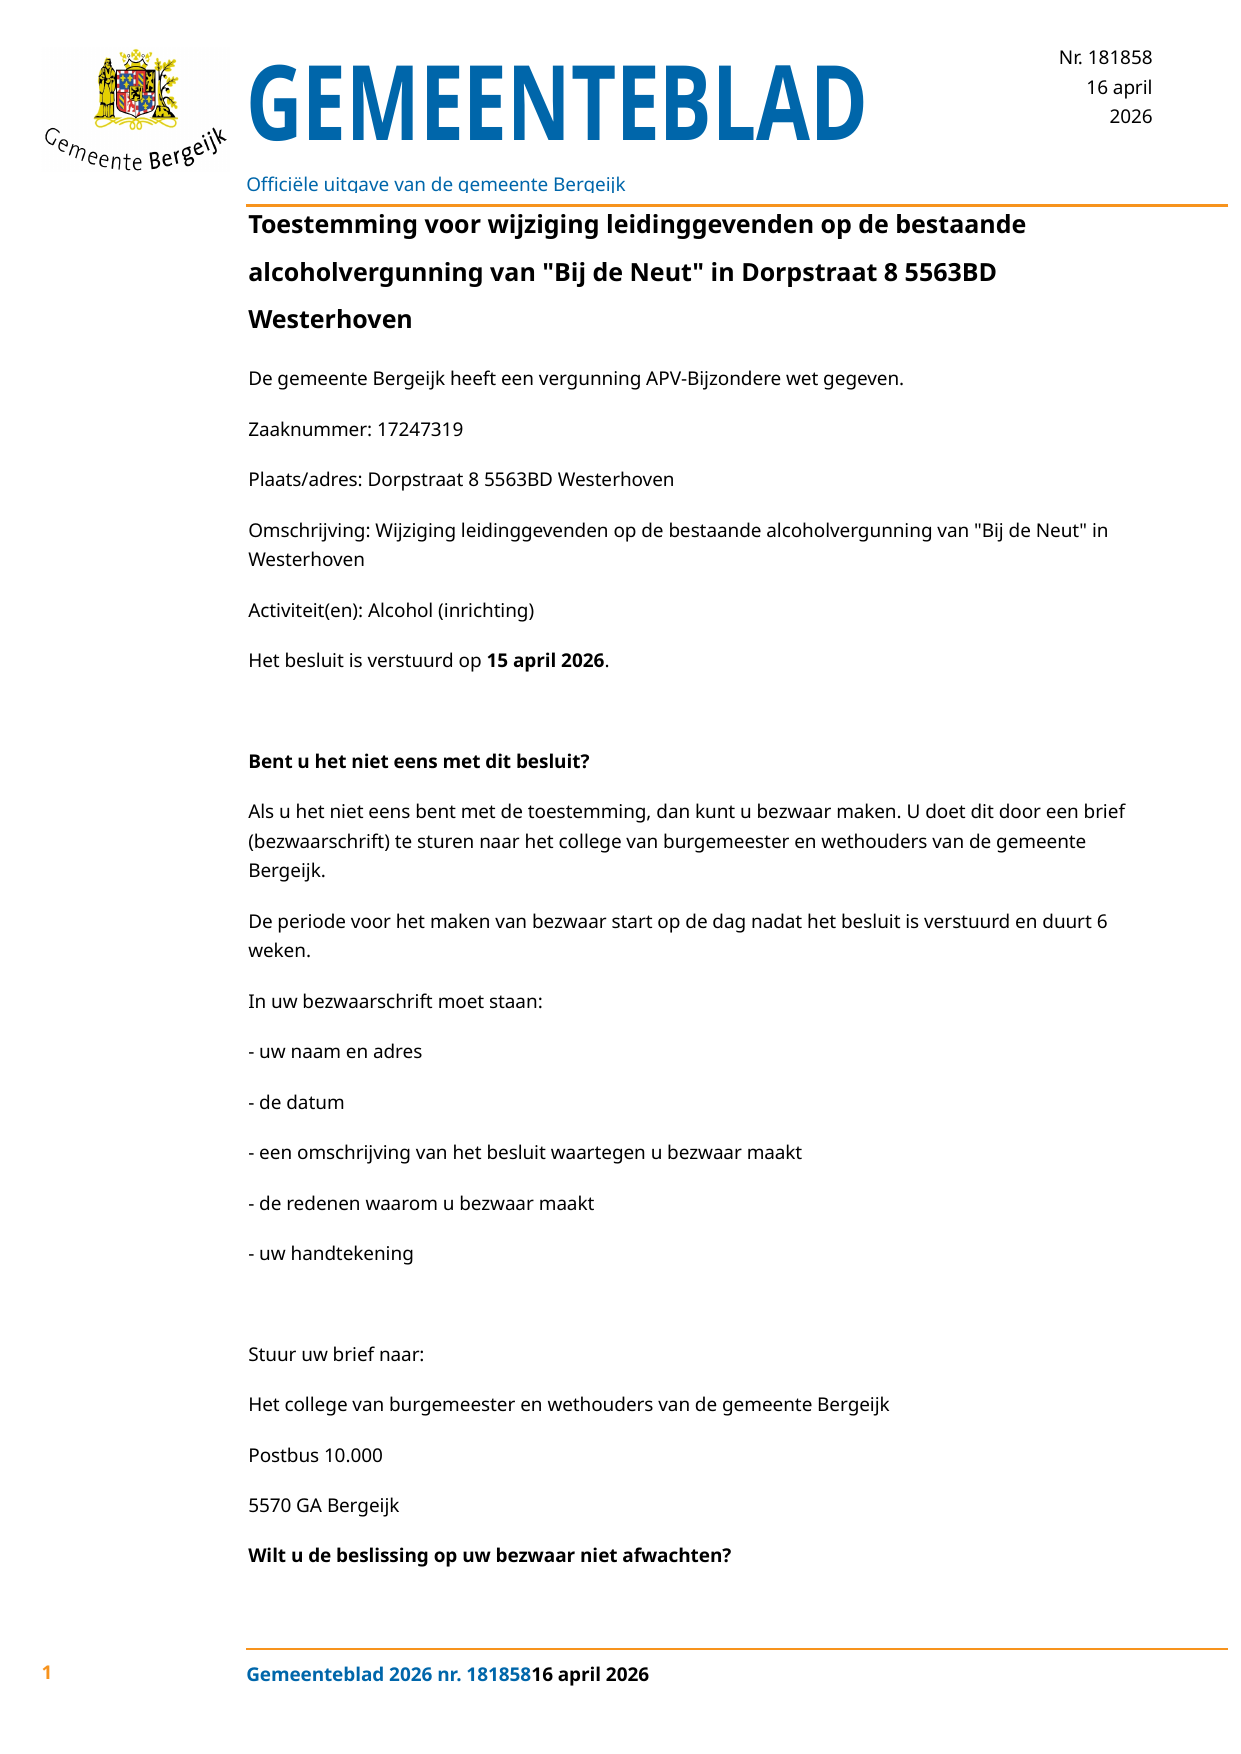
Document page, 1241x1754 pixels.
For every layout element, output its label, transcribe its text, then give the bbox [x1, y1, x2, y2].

text In uw bezwaarschrift moet staan: [248, 988, 1152, 1014]
text 5570 GA Bergeijk [248, 1492, 1152, 1518]
text Toestemming voor wijziging leidinggevenden op de bestaande alcoholvergunning van "Bij de Neut" in Dorpstraat 8 5563BD Westerhoven [248, 207, 1152, 336]
text Activiteit(en): Alcohol (inrichting) [248, 597, 1152, 622]
text - de redenen waarom u bezwaar maakt [248, 1190, 1152, 1215]
text - uw naam en adres [248, 1038, 1152, 1064]
text Wilt u de beslissing op uw bezwaar niet afwachten? [248, 1543, 1152, 1568]
text Het college van burgemeester en wethouders van de gemeente Bergeijk [248, 1391, 1152, 1417]
text Het besluit is verstuurd op 15 april 2026. [248, 647, 1152, 673]
text - uw handtekening [248, 1240, 1152, 1266]
text Postbus 10.000 [248, 1442, 1152, 1467]
text Bent u het niet eens met dit besluit? [248, 748, 1152, 774]
text Omschrijving: Wijziging leidinggevenden op de bestaande alcoholvergunning van "Bij de Neut" in Westerhoven [248, 517, 1152, 572]
text Als u het niet eens bent met de toestemming, dan kunt u bezwaar maken. U doet dit door een brief (bezwaarschrift) te sturen naar het college van burgemeester en wethouders van de gemeente Bergeijk. [248, 798, 1152, 883]
text Plaats/adres: Dorpstraat 8 5563BD Westerhoven [248, 466, 1152, 492]
picture [41, 47, 231, 172]
text De gemeente Bergeijk heeft een vergunning APV-Bijzondere wet gegeven. [248, 366, 1152, 391]
text De periode voor het maken van bezwaar start op de dag nadat het besluit is verstuurd en duurt 6 weken. [248, 908, 1152, 963]
text - een omschrijving van het besluit waartegen u bezwaar maakt [248, 1139, 1152, 1165]
text - de datum [248, 1089, 1152, 1114]
text Stuur uw brief naar: [248, 1341, 1152, 1367]
text Zaaknummer: 17247319 [248, 416, 1152, 442]
